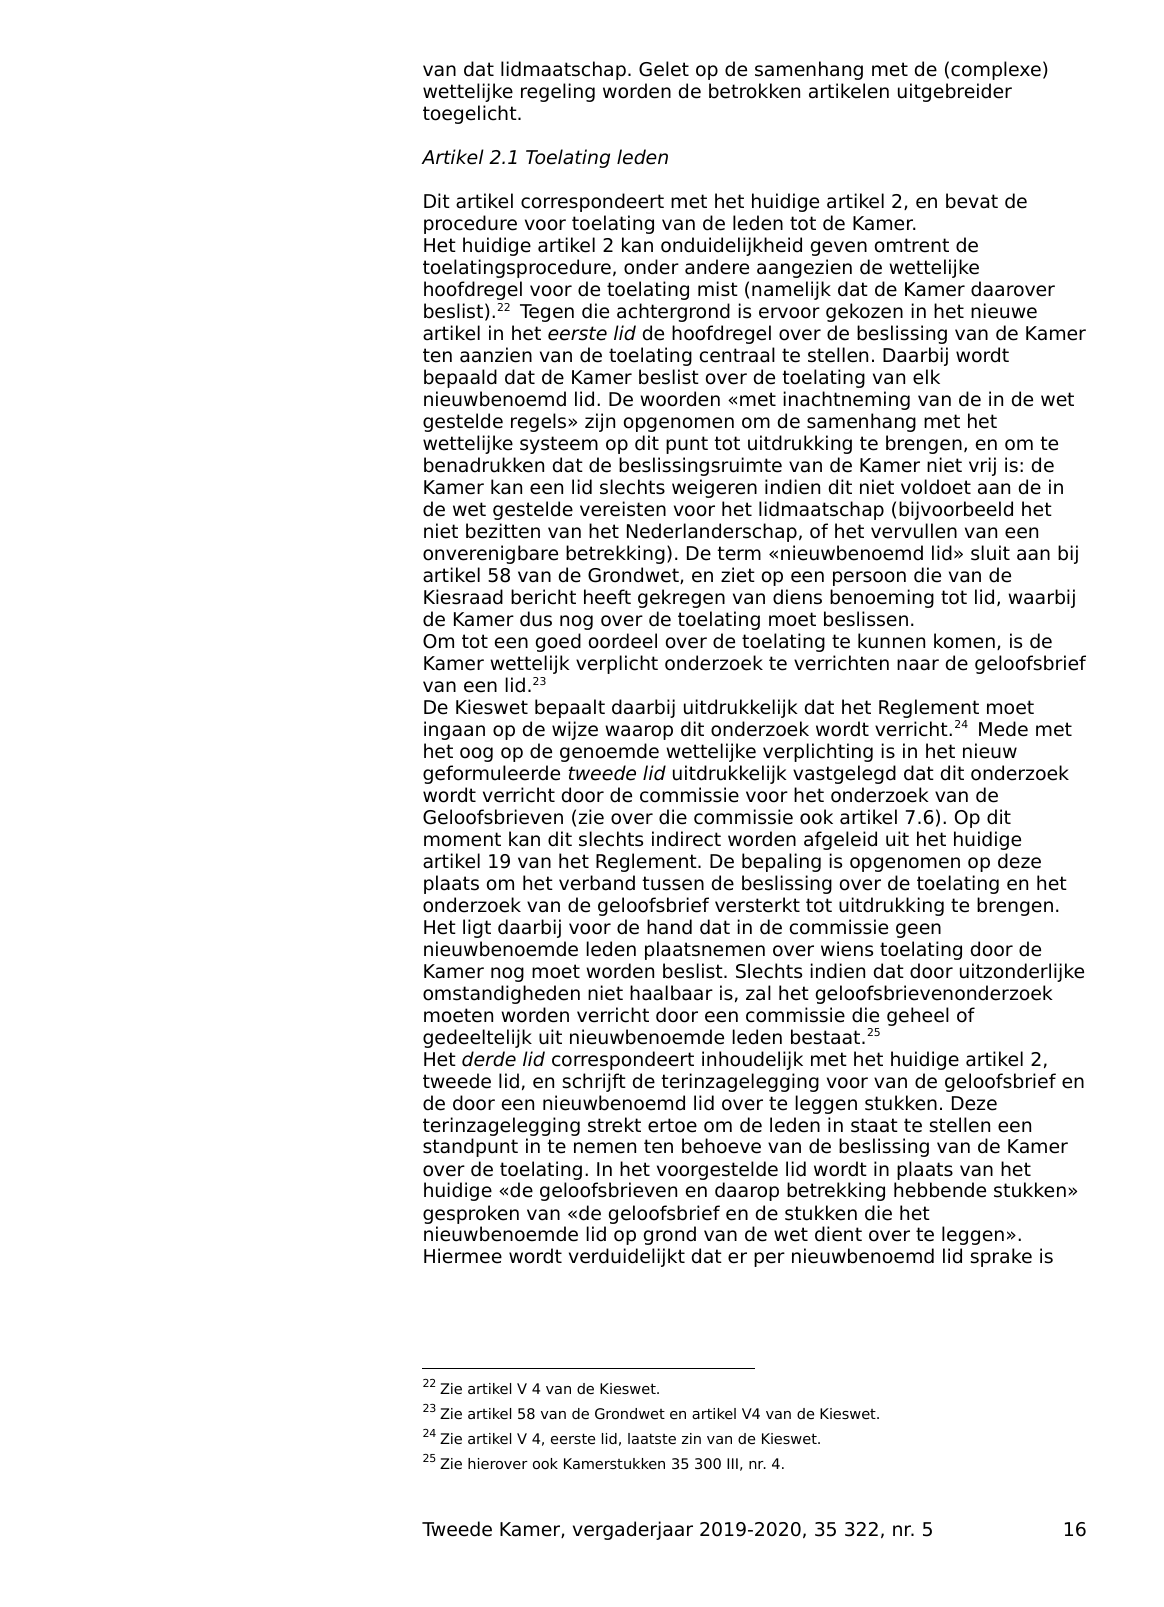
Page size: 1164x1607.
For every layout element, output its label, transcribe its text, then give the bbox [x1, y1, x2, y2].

text Dit artikel correspondeert met het huidige artikel 2, en bevat de procedure voor toelating van de leden tot de Kamer. [422, 191, 1087, 235]
text De Kieswet bepaalt daarbij uitdrukkelijk dat het Reglement moet ingaan op de wijze waarop dit onderzoek wordt verricht. Mede met het oog op de genoemde wettelijke verplichting is in het nieuw geformuleerde tweede lid uitdrukkelijk vastgelegd dat dit onderzoek wordt verricht door de commissie voor het onderzoek van de Geloofsbrieven (zie over die commissie ook artikel 7.6). Op dit moment kan dit slechts indirect worden afgeleid uit het huidige artikel 19 van het Reglement. De bepaling is opgenomen op deze plaats om het verband tussen de beslissing over de toelating en het onderzoek van de geloofsbrief versterkt tot uitdrukking te brengen. Het ligt daarbij voor de hand dat in de commissie geen nieuwbenoemde leden plaatsnemen over wiens toelating door de Kamer nog moet worden beslist. Slechts indien dat door uitzonderlijke omstandigheden niet haalbaar is, zal het geloofsbrievenonderzoek moeten worden verricht door een commissie die geheel of gedeeltelijk uit nieuwbenoemde leden bestaat. [422, 697, 1087, 1048]
subtitle Artikel 2.1 Toelating leden [422, 147, 1087, 169]
text Het huidige artikel 2 kan onduidelijkheid geven omtrent de toelatingsprocedure, onder andere aangezien de wettelijke hoofdregel voor de toelating mist (namelijk dat de Kamer daarover beslist). Tegen die achtergrond is ervoor gekozen in het nieuwe artikel in het eerste lid de hoofdregel over de beslissing van de Kamer ten aanzien van de toelating centraal te stellen. Daarbij wordt bepaald dat de Kamer beslist over de toelating van elk nieuwbenoemd lid. De woorden «met inachtneming van de in de wet gestelde regels» zijn opgenomen om de samenhang met het wettelijke systeem op dit punt tot uitdrukking te brengen, en om te benadrukken dat de beslissingsruimte van de Kamer niet vrij is: de Kamer kan een lid slechts weigeren indien dit niet voldoet aan de in de wet gestelde vereisten voor het lidmaatschap (bijvoorbeeld het niet bezitten van het Nederlanderschap, of het vervullen van een onverenigbare betrekking). De term «nieuwbenoemd lid» sluit aan bij artikel 58 van de Grondwet, en ziet op een persoon die van de Kiesraad bericht heeft gekregen van diens benoeming tot lid, waarbij de Kamer dus nog over de toelating moet beslissen. [422, 235, 1087, 631]
text Zie hierover ook Kamerstukken 35 300 III, nr. 4. [422, 1452, 1087, 1474]
text Om tot een goed oordeel over de toelating te kunnen komen, is de Kamer wettelijk verplicht onderzoek te verrichten naar de geloofsbrief van een lid. [422, 631, 1087, 697]
text van dat lidmaatschap. Gelet op de samenhang met de (complexe) wettelijke regeling worden de betrokken artikelen uitgebreider toegelicht. [422, 59, 1087, 125]
text Zie artikel V 4, eerste lid, laatste zin van de Kieswet. [422, 1427, 1087, 1449]
text Zie artikel 58 van de Grondwet en artikel V4 van de Kieswet. [422, 1402, 1087, 1424]
text Het derde lid correspondeert inhoudelijk met het huidige artikel 2, tweede lid, en schrijft de terinzagelegging voor van de geloofsbrief en de door een nieuwbenoemd lid over te leggen stukken. Deze terinzagelegging strekt ertoe om de leden in staat te stellen een standpunt in te nemen ten behoeve van de beslissing van de Kamer over de toelating. In het voorgestelde lid wordt in plaats van het huidige «de geloofsbrieven en daarop betrekking hebbende stukken» gesproken van «de geloofsbrief en de stukken die het nieuwbenoemde lid op grond van de wet dient over te leggen». Hiermee wordt verduidelijkt dat er per nieuwbenoemd lid sprake is [422, 1048, 1087, 1268]
text Zie artikel V 4 van de Kieswet. [422, 1377, 1087, 1399]
